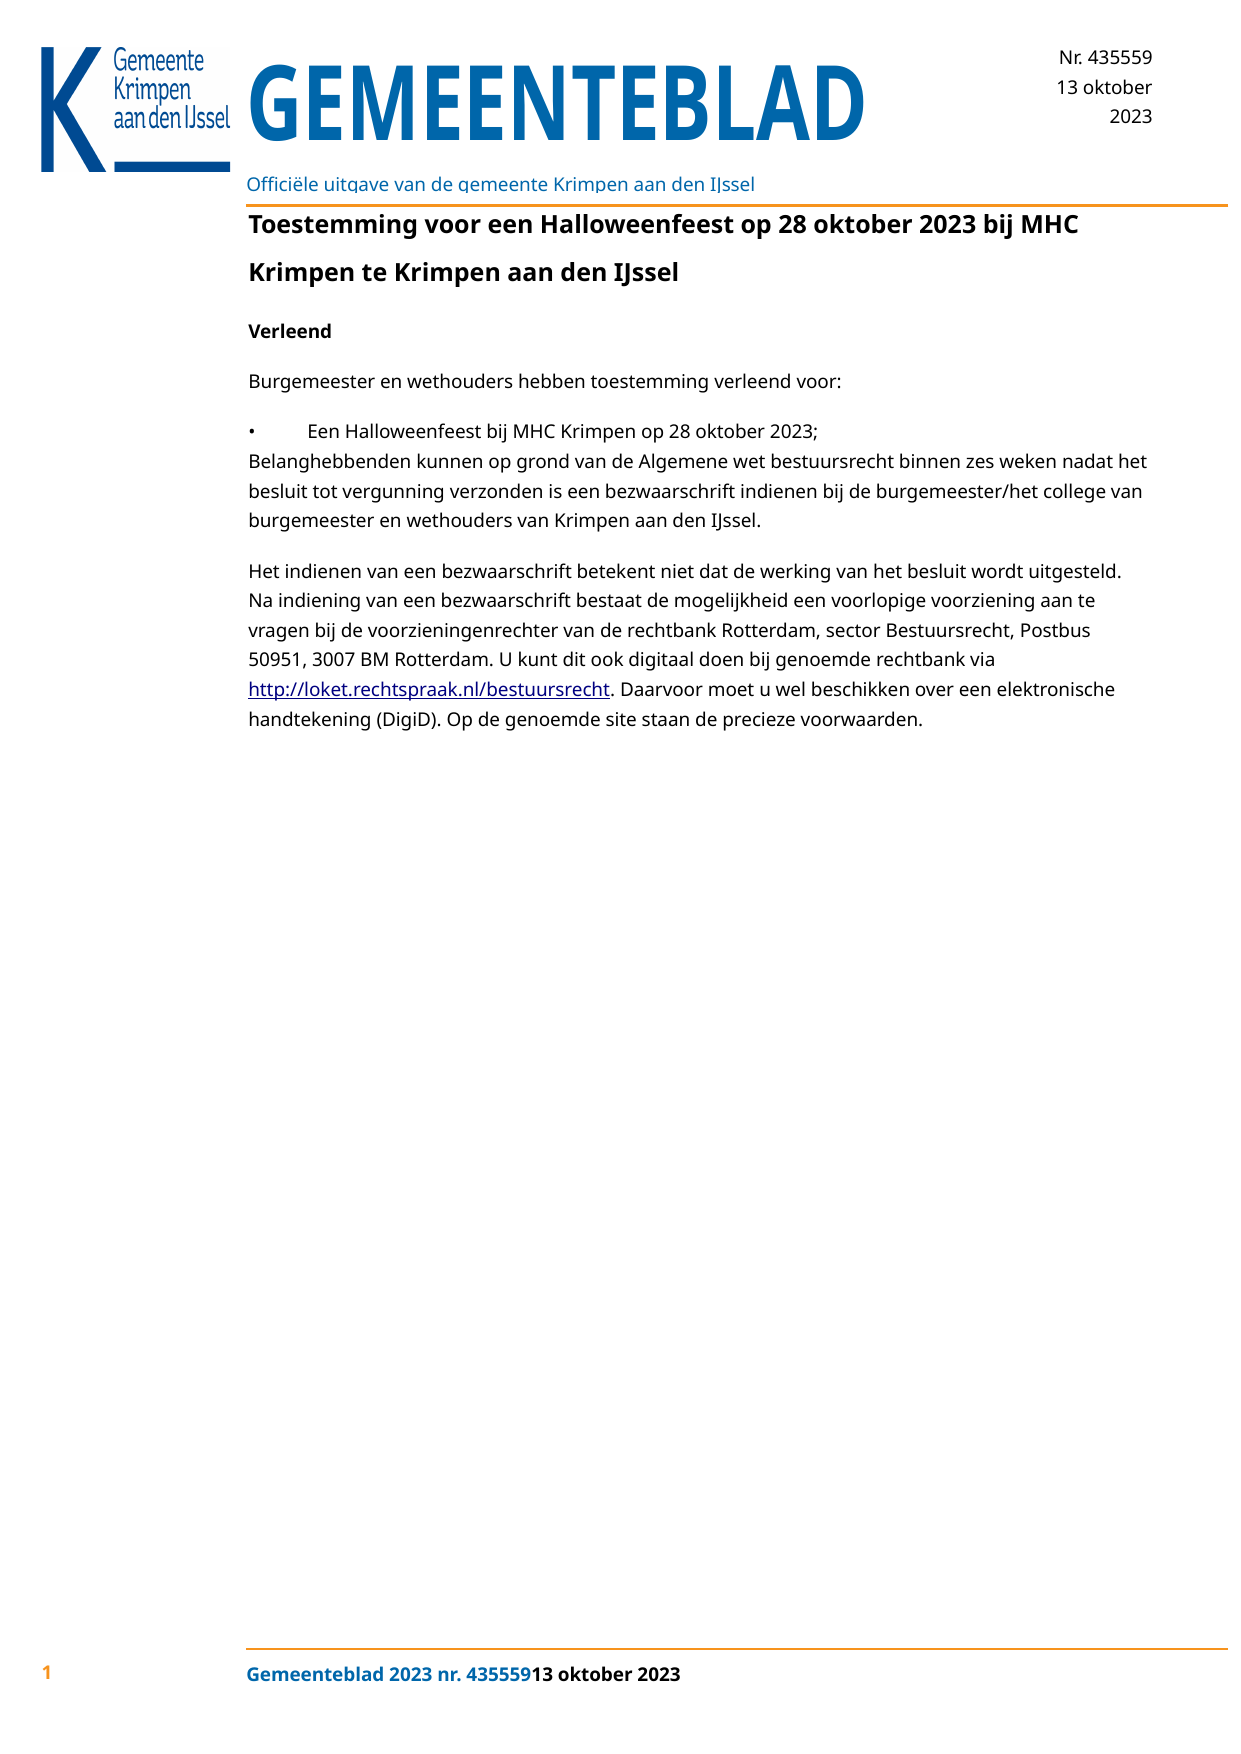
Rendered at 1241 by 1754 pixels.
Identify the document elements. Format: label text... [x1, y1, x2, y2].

picture [41, 47, 231, 172]
list Een Halloweenfeest bij MHC Krimpen op 28 oktober 2023; [248, 419, 1152, 444]
text Burgemeester en wethouders hebben toestemming verleend voor: [248, 368, 1152, 394]
text Verleend [248, 318, 1152, 344]
text Toestemming voor een Halloweenfeest op 28 oktober 2023 bij MHC Krimpen te Krimpen aan den IJssel [248, 207, 1152, 288]
text Belanghebbenden kunnen op grond van de Algemene wet bestuursrecht binnen zes weken nadat het besluit tot vergunning verzonden is een bezwaarschrift indienen bij de burgemeester/het college van burgemeester en wethouders van Krimpen aan den IJssel. [248, 448, 1152, 533]
text Het indienen van een bezwaarschrift betekent niet dat de werking van het besluit wordt uitgesteld. Na indiening van een bezwaarschrift bestaat de mogelijkheid een voorlopige voorziening aan te vragen bij de voorzieningenrechter van de rechtbank Rotterdam, sector Bestuursrecht, Postbus 50951, 3007 BM Rotterdam. U kunt dit ook digitaal doen bij genoemde rechtbank via http://loket.rechtspraak.nl/bestuursrecht. Daarvoor moet u wel beschikken over een elektronische handtekening (DigiD). Op de genoemde site staan de precieze voorwaarden. [248, 558, 1152, 732]
